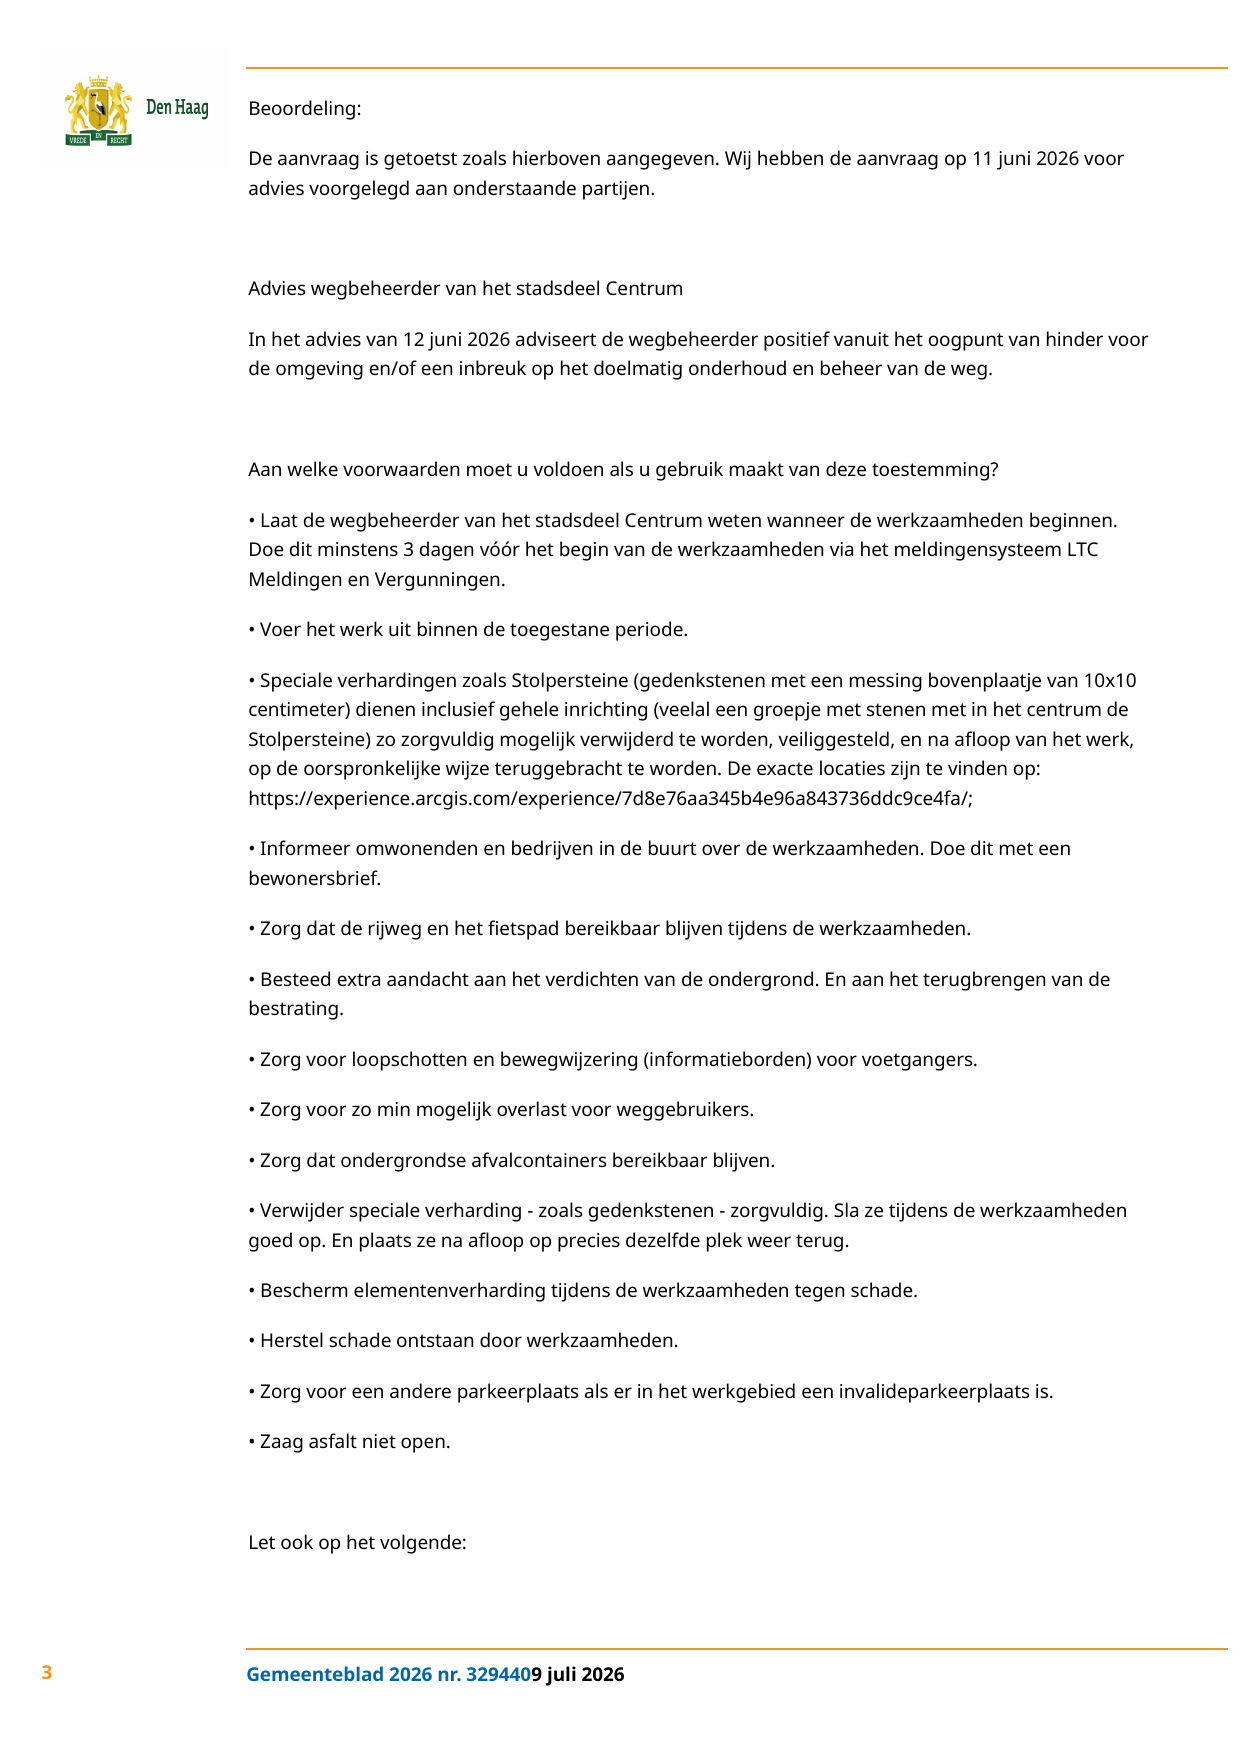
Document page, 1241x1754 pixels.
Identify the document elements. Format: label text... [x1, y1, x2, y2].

text Beoordeling: [248, 95, 1152, 121]
text • Bescherm elementenverharding tijdens de werkzaamheden tegen schade. [248, 1277, 1152, 1303]
text • Herstel schade ontstaan door werkzaamheden. [248, 1328, 1152, 1353]
text • Zorg dat ondergrondse afvalcontainers bereikbaar blijven. [248, 1147, 1152, 1173]
text • Zorg voor loopschotten en bewegwijzering (informatieborden) voor voetgangers. [248, 1046, 1152, 1072]
picture [41, 47, 231, 172]
text Aan welke voorwaarden moet u voldoen als u gebruik maakt van deze toestemming? [248, 456, 1152, 482]
text • Zaag asfalt niet open. [248, 1428, 1152, 1454]
text Let ook op het volgende: [248, 1529, 1152, 1555]
text • Zorg dat de rijweg en het fietspad bereikbaar blijven tijdens de werkzaamheden. [248, 916, 1152, 941]
text • Besteed extra aandacht aan het verdichten van de ondergrond. En aan het terugbrengen van de bestrating. [248, 966, 1152, 1021]
text • Speciale verhardingen zoals Stolpersteine (gedenkstenen met een messing bovenplaatje van 10x10 centimeter) dienen inclusief gehele inrichting (veelal een groepje met stenen met in het centrum de Stolpersteine) zo zorgvuldig mogelijk verwijderd te worden, veiliggesteld, en na afloop van het werk, op de oorspronkelijke wijze teruggebracht te worden. De exacte locaties zijn te vinden op: https://experience.arcgis.com/experience/7d8e76aa345b4e96a843736ddc9ce4fa/; [248, 667, 1152, 811]
text • Voer het werk uit binnen de toegestane periode. [248, 616, 1152, 642]
text • Informeer omwonenden en bedrijven in de buurt over de werkzaamheden. Doe dit met een bewonersbrief. [248, 836, 1152, 891]
text In het advies van 12 juni 2026 adviseert de wegbeheerder positief vanuit het oogpunt van hinder voor de omgeving en/of een inbreuk op het doelmatig onderhoud en beheer van de weg. [248, 326, 1152, 381]
text • Laat de wegbeheerder van het stadsdeel Centrum weten wanneer de werkzaamheden beginnen. Doe dit minstens 3 dagen vóór het begin van de werkzaamheden via het meldingensysteem LTC Meldingen en Vergunningen. [248, 507, 1152, 592]
text De aanvraag is getoetst zoals hierboven aangegeven. Wij hebben de aanvraag op 11 juni 2026 voor advies voorgelegd aan onderstaande partijen. [248, 145, 1152, 201]
text • Zorg voor zo min mogelijk overlast voor weggebruikers. [248, 1096, 1152, 1122]
text Advies wegbeheerder van het stadsdeel Centrum [248, 276, 1152, 301]
text • Zorg voor een andere parkeerplaats als er in het werkgebied een invalideparkeerplaats is. [248, 1378, 1152, 1404]
text • Verwijder speciale verharding - zoals gedenkstenen - zorgvuldig. Sla ze tijdens de werkzaamheden goed op. En plaats ze na afloop op precies dezelfde plek weer terug. [248, 1197, 1152, 1253]
